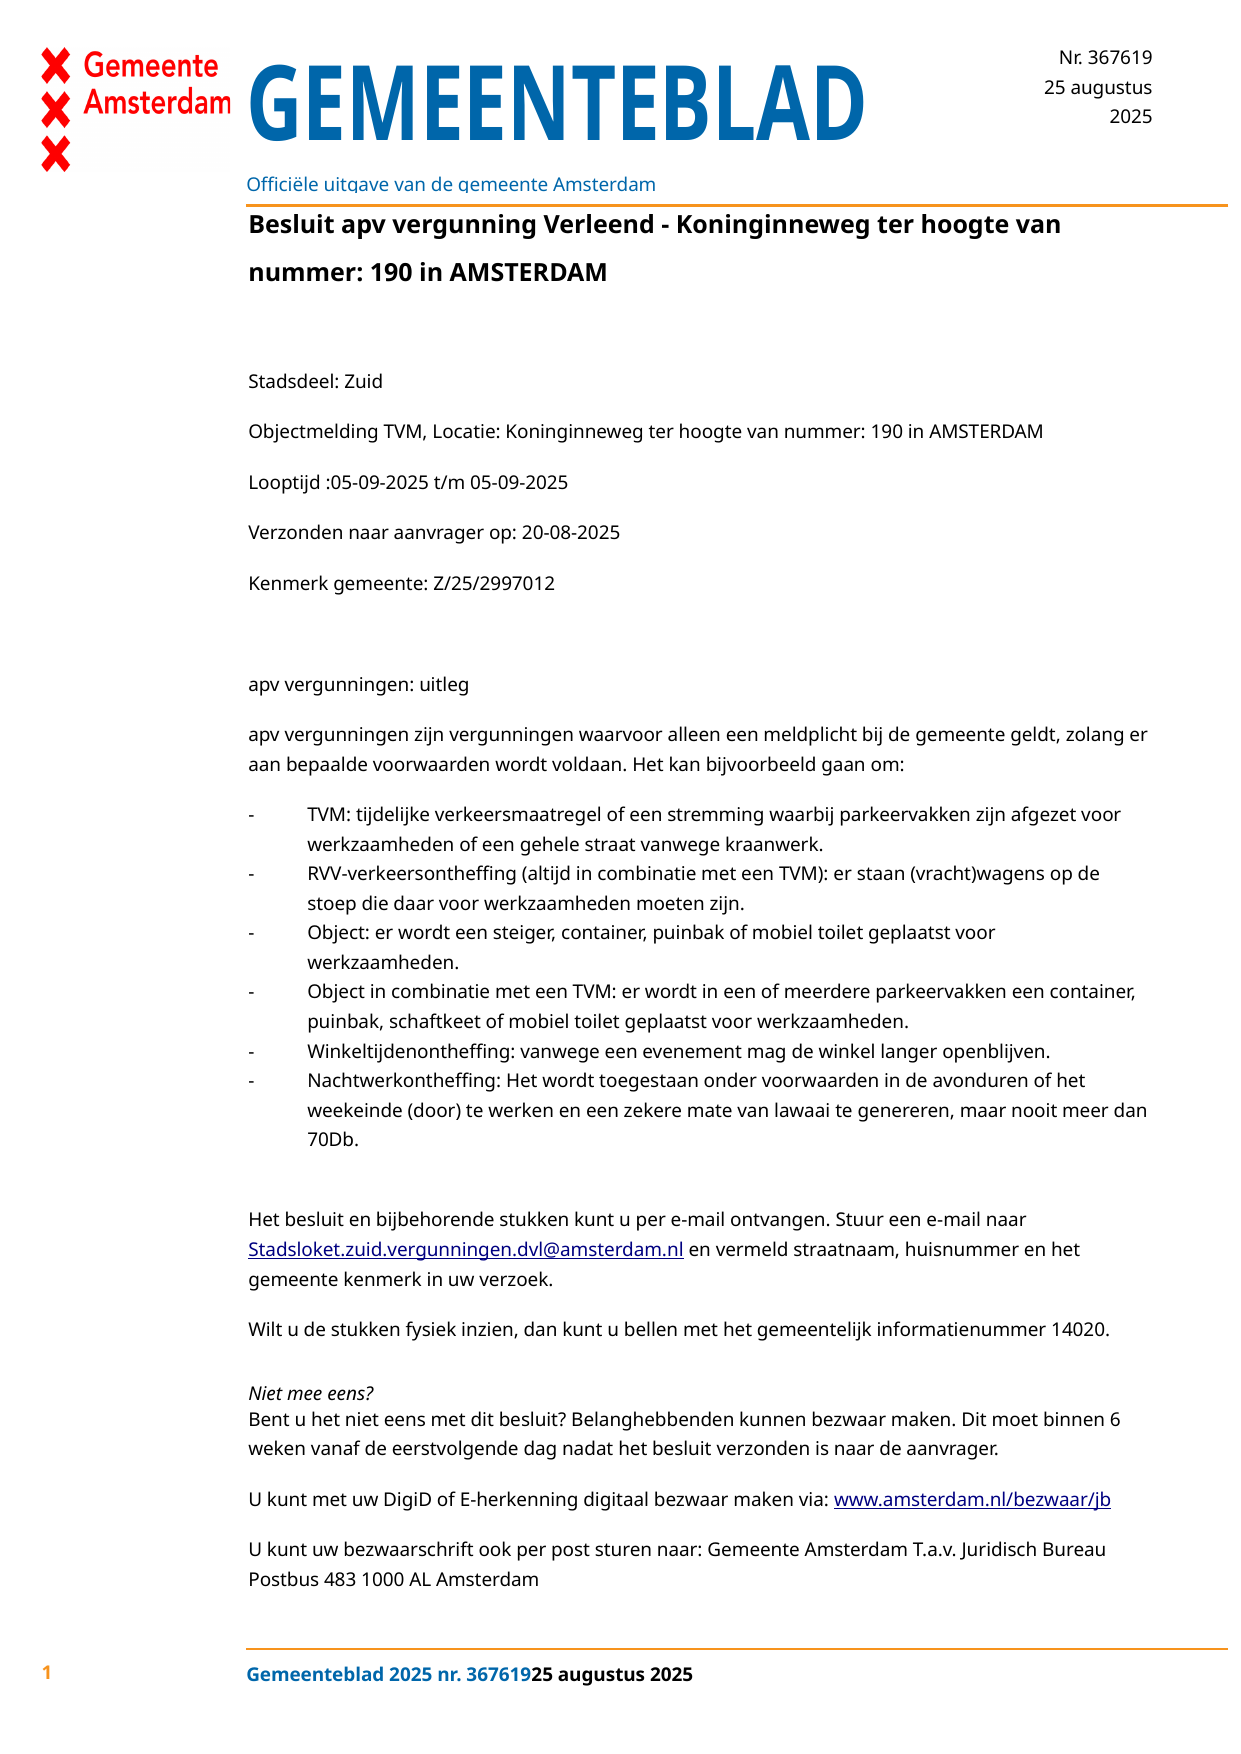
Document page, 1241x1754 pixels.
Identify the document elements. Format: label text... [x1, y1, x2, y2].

list Winkeltijdenontheffing: vanwege een evenement mag de winkel langer openblijven. [248, 1038, 1152, 1064]
picture [41, 47, 231, 172]
text Stadsdeel: Zuid [248, 368, 1152, 394]
text Bent u het niet eens met dit besluit? Belanghebbenden kunnen bezwaar maken. Dit moet binnen 6 weken vanaf de eerstvolgende dag nadat het besluit verzonden is naar de aanvrager. [248, 1406, 1152, 1461]
text Niet mee eens? [248, 1380, 1152, 1406]
list Object: er wordt een steiger, container, puinbak of mobiel toilet geplaatst voor werkzaamheden. [248, 919, 1152, 975]
text Objectmelding TVM, Locatie: Koninginneweg ter hoogte van nummer: 190 in AMSTERDAM [248, 419, 1152, 444]
text Verzonden naar aanvrager op: 20-08-2025 [248, 519, 1152, 545]
text U kunt met uw DigiD of E-herkenning digitaal bezwaar maken via: www.amsterdam.nl/bezwaar/jb [248, 1486, 1152, 1512]
text Kenmerk gemeente: Z/25/2997012 [248, 570, 1152, 596]
list Nachtwerkontheffing: Het wordt toegestaan onder voorwaarden in de avonduren of het weekeinde (door) te werken en een zekere mate van lawaai te genereren, maar nooit meer dan 70Db. [248, 1067, 1152, 1152]
list Object in combinatie met een TVM: er wordt in een of meerdere parkeervakken een container, puinbak, schaftkeet of mobiel toilet geplaatst voor werkzaamheden. [248, 979, 1152, 1034]
list TVM: tijdelijke verkeersmaatregel of een stremming waarbij parkeervakken zijn afgezet voor werkzaamheden of een gehele straat vanwege kraanwerk. [248, 801, 1152, 857]
text U kunt uw bezwaarschrift ook per post sturen naar: Gemeente Amsterdam T.a.v. Juridisch Bureau Postbus 483 1000 AL Amsterdam [248, 1536, 1152, 1592]
text apv vergunningen zijn vergunningen waarvoor alleen een meldplicht bij de gemeente geldt, zolang er aan bepaalde voorwaarden wordt voldaan. Het kan bijvoorbeeld gaan om: [248, 721, 1152, 777]
text Wilt u de stukken fysiek inzien, dan kunt u bellen met het gemeentelijk informatienummer 14020. [248, 1316, 1152, 1342]
text Looptijd :05-09-2025 t/m 05-09-2025 [248, 469, 1152, 495]
text Besluit apv vergunning Verleend - Koninginneweg ter hoogte van nummer: 190 in AMSTERDAM [248, 207, 1152, 288]
text Het besluit en bijbehorende stukken kunt u per e-mail ontvangen. Stuur een e-mail naar Stadsloket.zuid.vergunningen.dvl@amsterdam.nl en vermeld straatnaam, huisnummer en het gemeente kenmerk in uw verzoek. [248, 1207, 1152, 1292]
list RVV-verkeersontheffing (altijd in combinatie met een TVM): er staan (vracht)wagens op de stoep die daar voor werkzaamheden moeten zijn. [248, 860, 1152, 916]
text apv vergunningen: uitleg [248, 671, 1152, 697]
